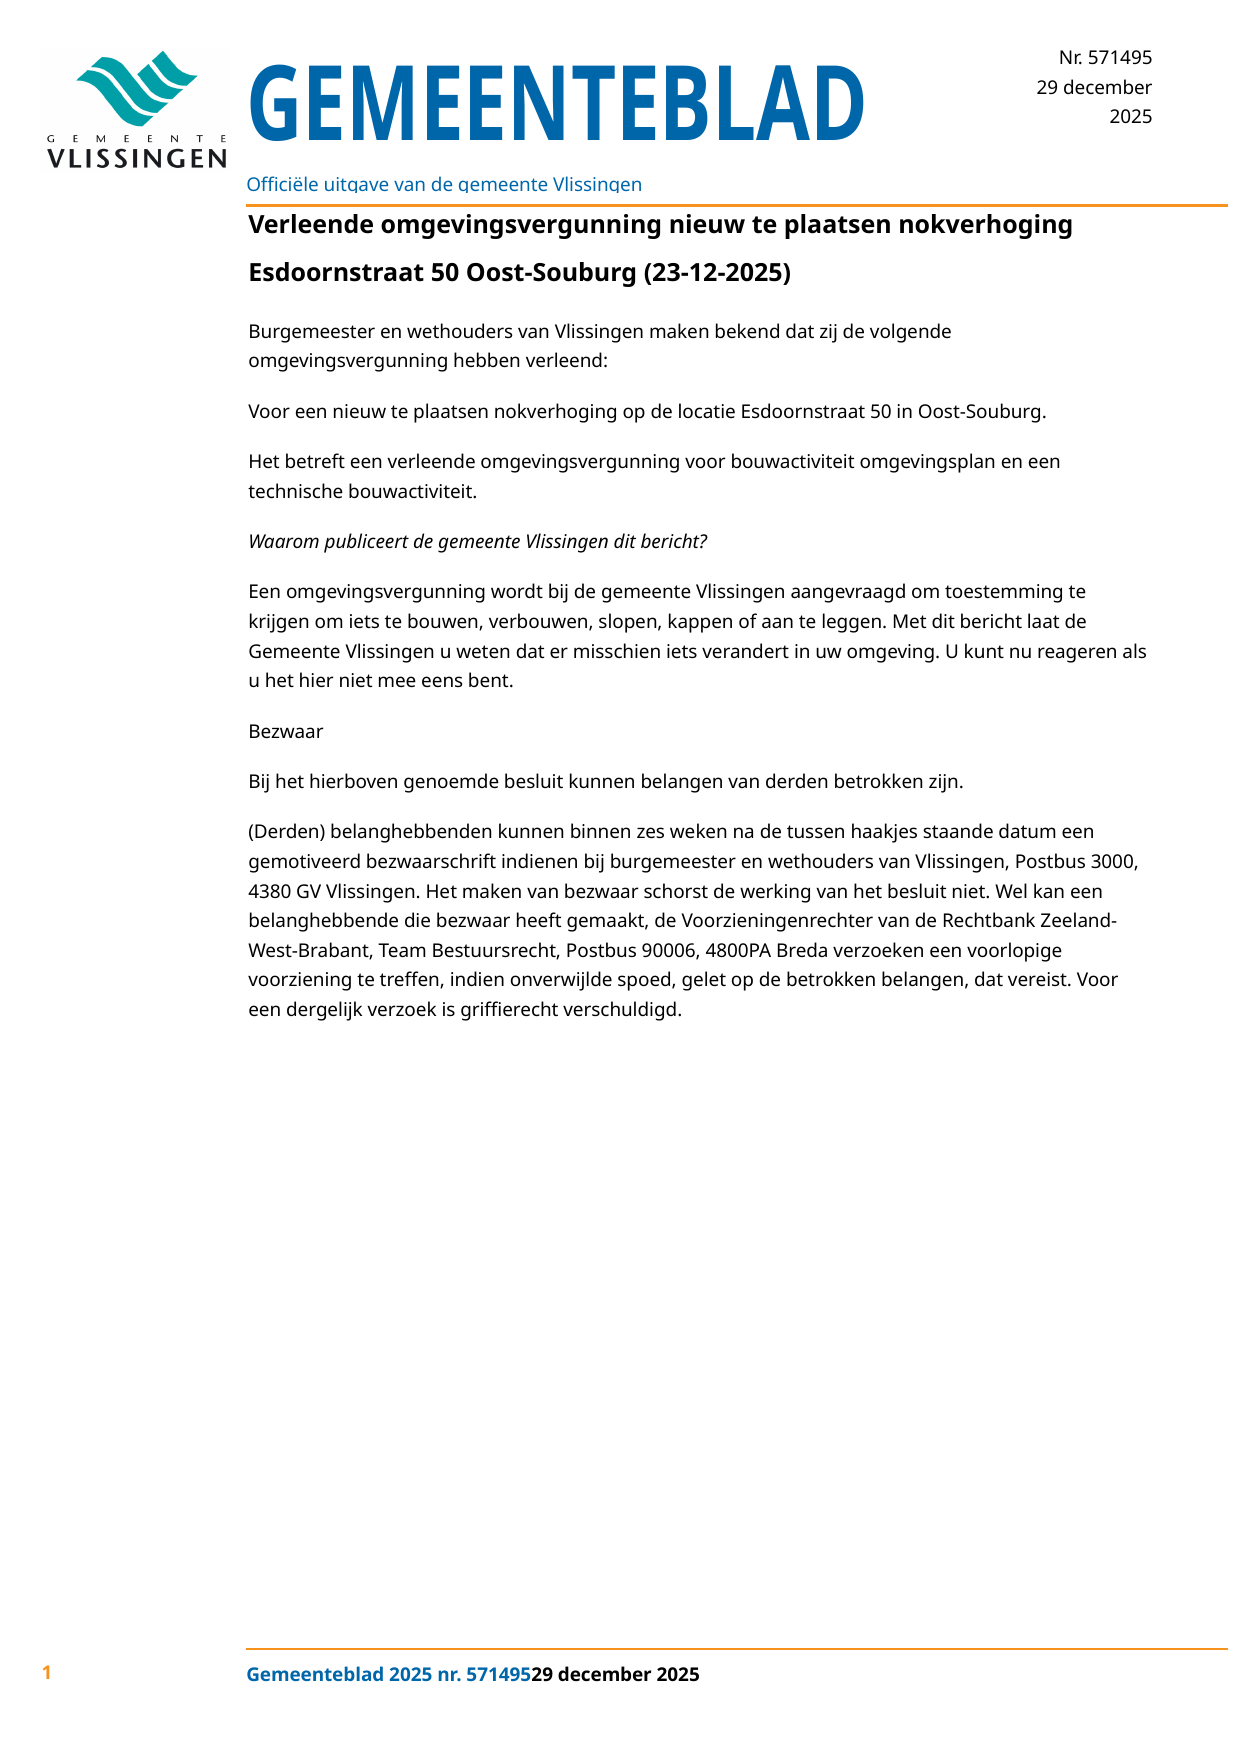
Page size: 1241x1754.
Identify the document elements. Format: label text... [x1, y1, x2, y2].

text Bezwaar [248, 718, 1152, 744]
text Een omgevingsvergunning wordt bij de gemeente Vlissingen aangevraagd om toestemming te krijgen om iets te bouwen, verbouwen, slopen, kappen of aan te leggen. Met dit bericht laat de Gemeente Vlissingen u weten dat er misschien iets verandert in uw omgeving. U kunt nu reageren als u het hier niet mee eens bent. [248, 579, 1152, 693]
text Voor een nieuw te plaatsen nokverhoging op de locatie Esdoornstraat 50 in Oost-Souburg. [248, 398, 1152, 424]
text Verleende omgevingsvergunning nieuw te plaatsen nokverhoging Esdoornstraat 50 Oost-Souburg (23-12-2025) [248, 207, 1152, 288]
text (Derden) belanghebbenden kunnen binnen zes weken na de tussen haakjes staande datum een gemotiveerd bezwaarschrift indienen bij burgemeester en wethouders van Vlissingen, Postbus 3000, 4380 GV Vlissingen. Het maken van bezwaar schorst de werking van het besluit niet. Wel kan een belanghebbende die bezwaar heeft gemaakt, de Voorzieningenrechter van de Rechtbank Zeeland-West-Brabant, Team Bestuursrecht, Postbus 90006, 4800PA Breda verzoeken een voorlopige voorziening te treffen, indien onverwijlde spoed, gelet op de betrokken belangen, dat vereist. Voor een dergelijk verzoek is griffierecht verschuldigd. [248, 819, 1152, 1022]
text Het betreft een verleende omgevingsvergunning voor bouwactiviteit omgevingsplan en een technische bouwactiviteit. [248, 448, 1152, 504]
picture [41, 47, 231, 172]
text Burgemeester en wethouders van Vlissingen maken bekend dat zij de volgende omgevingsvergunning hebben verleend: [248, 318, 1152, 373]
text Bij het hierboven genoemde besluit kunnen belangen van derden betrokken zijn. [248, 768, 1152, 794]
text Waarom publiceert de gemeente Vlissingen dit bericht? [248, 528, 1152, 554]
